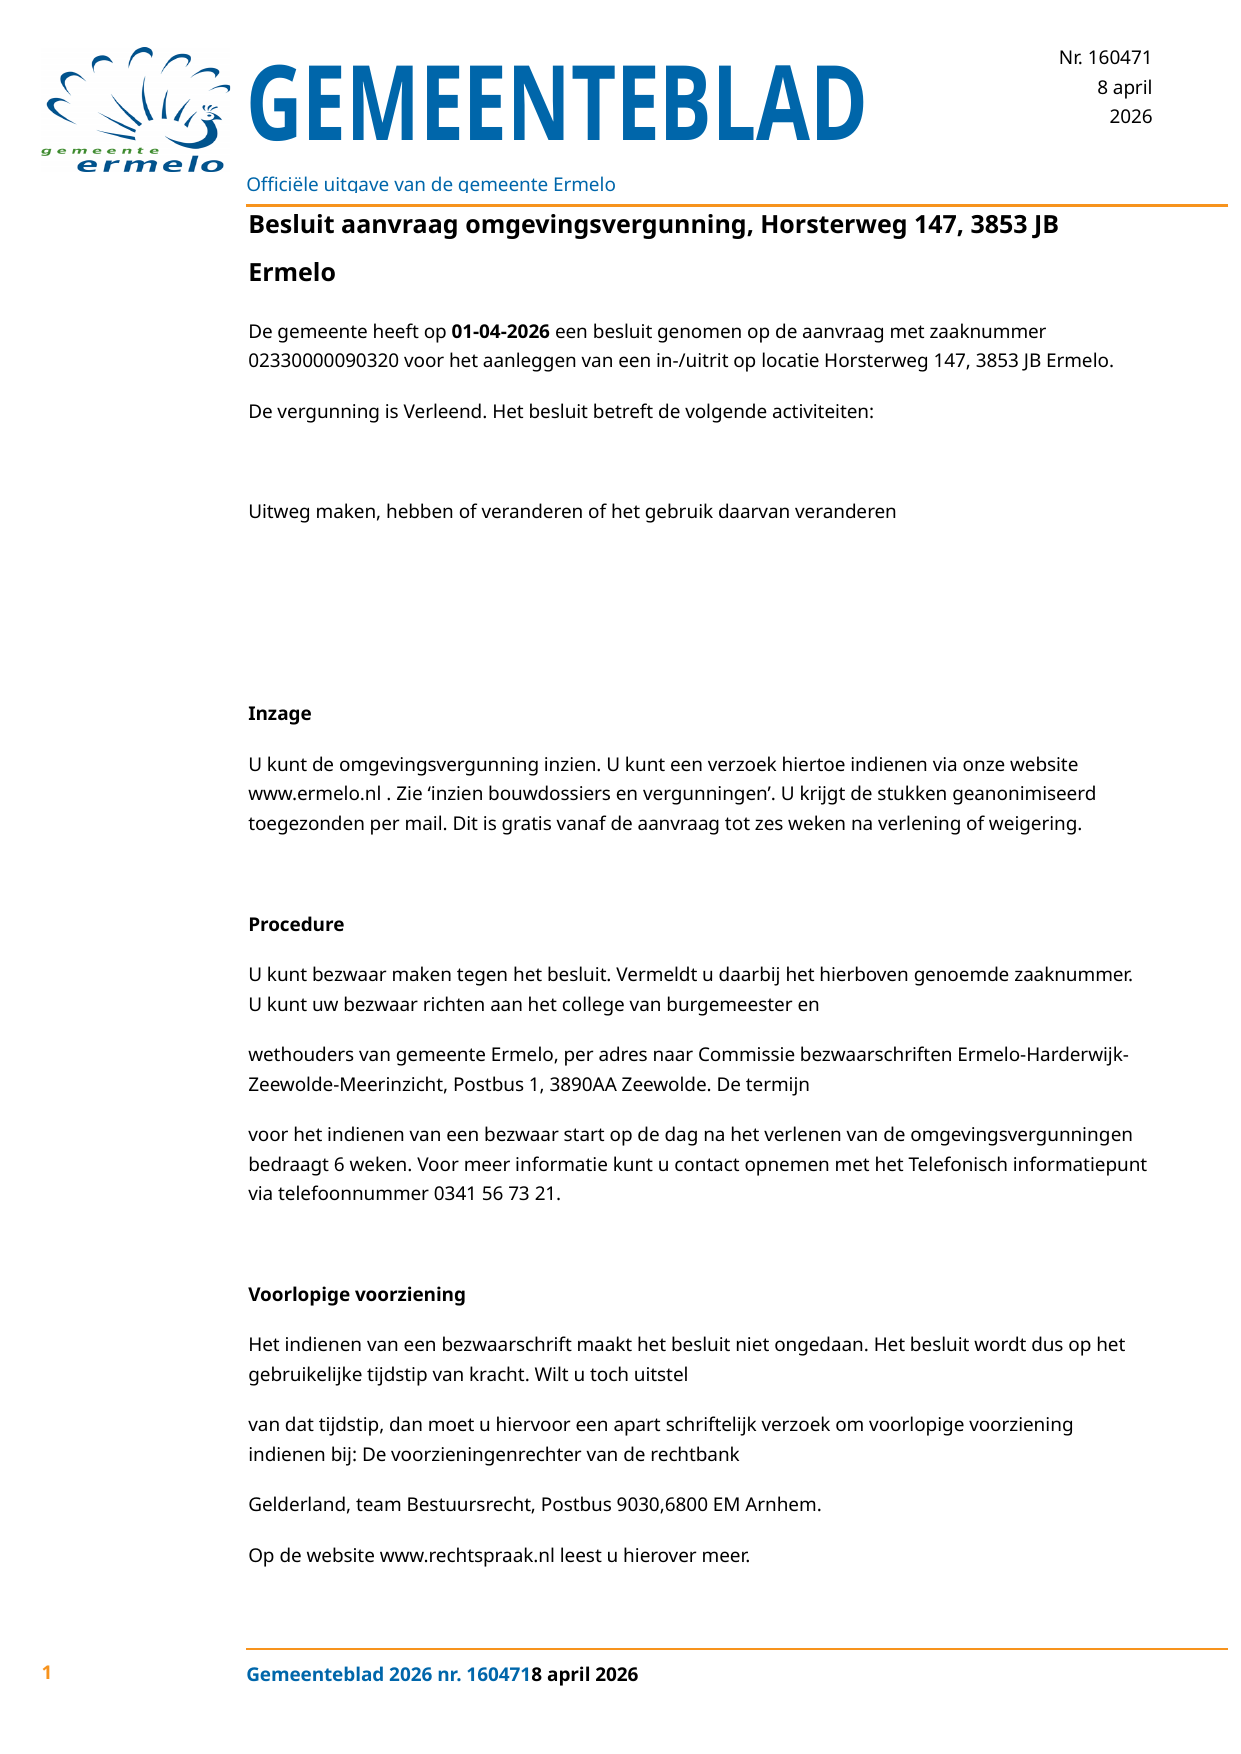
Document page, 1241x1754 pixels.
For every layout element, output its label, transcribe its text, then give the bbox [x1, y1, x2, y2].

picture [41, 47, 231, 172]
text De vergunning is Verleend. Het besluit betreft de volgende activiteiten: [248, 398, 1152, 424]
text voor het indienen van een bezwaar start op de dag na het verlenen van de omgevingsvergunningen bedraagt 6 weken. Voor meer informatie kunt u contact opnemen met het Telefonisch informatiepunt via telefoonnummer 0341 56 73 21. [248, 1121, 1152, 1206]
text Uitweg maken, hebben of veranderen of het gebruik daarvan veranderen [248, 499, 1152, 524]
text Besluit aanvraag omgevingsvergunning, Horsterweg 147, 3853 JB Ermelo [248, 207, 1152, 288]
text Procedure [248, 911, 1152, 937]
text wethouders van gemeente Ermelo, per adres naar Commissie bezwaarschriften Ermelo-Harderwijk-Zeewolde-Meerinzicht, Postbus 1, 3890AA Zeewolde. De termijn [248, 1041, 1152, 1097]
text U kunt de omgevingsvergunning inzien. U kunt een verzoek hiertoe indienen via onze website www.ermelo.nl . Zie ‘inzien bouwdossiers en vergunningen’. U krijgt de stukken geanonimiseerd toegezonden per mail. Dit is gratis vanaf de aanvraag tot zes weken na verlening of weigering. [248, 751, 1152, 836]
text Het indienen van een bezwaarschrift maakt het besluit niet ongedaan. Het besluit wordt dus op het gebruikelijke tijdstip van kracht. Wilt u toch uitstel [248, 1332, 1152, 1387]
text Inzage [248, 700, 1152, 726]
text De gemeente heeft op 01-04-2026 een besluit genomen op de aanvraag met zaaknummer 02330000090320 voor het aanleggen van een in-/uitrit op locatie Horsterweg 147, 3853 JB Ermelo. [248, 318, 1152, 373]
text U kunt bezwaar maken tegen het besluit. Vermeldt u daarbij het hierboven genoemde zaaknummer. U kunt uw bezwaar richten aan het college van burgemeester en [248, 961, 1152, 1017]
text van dat tijdstip, dan moet u hiervoor een apart schriftelijk verzoek om voorlopige voorziening indienen bij: De voorzieningenrechter van de rechtbank [248, 1412, 1152, 1467]
text Gelderland, team Bestuursrecht, Postbus 9030,6800 EM Arnhem. [248, 1492, 1152, 1517]
text Voorlopige voorziening [248, 1281, 1152, 1307]
text Op de website www.rechtspraak.nl leest u hierover meer. [248, 1542, 1152, 1568]
